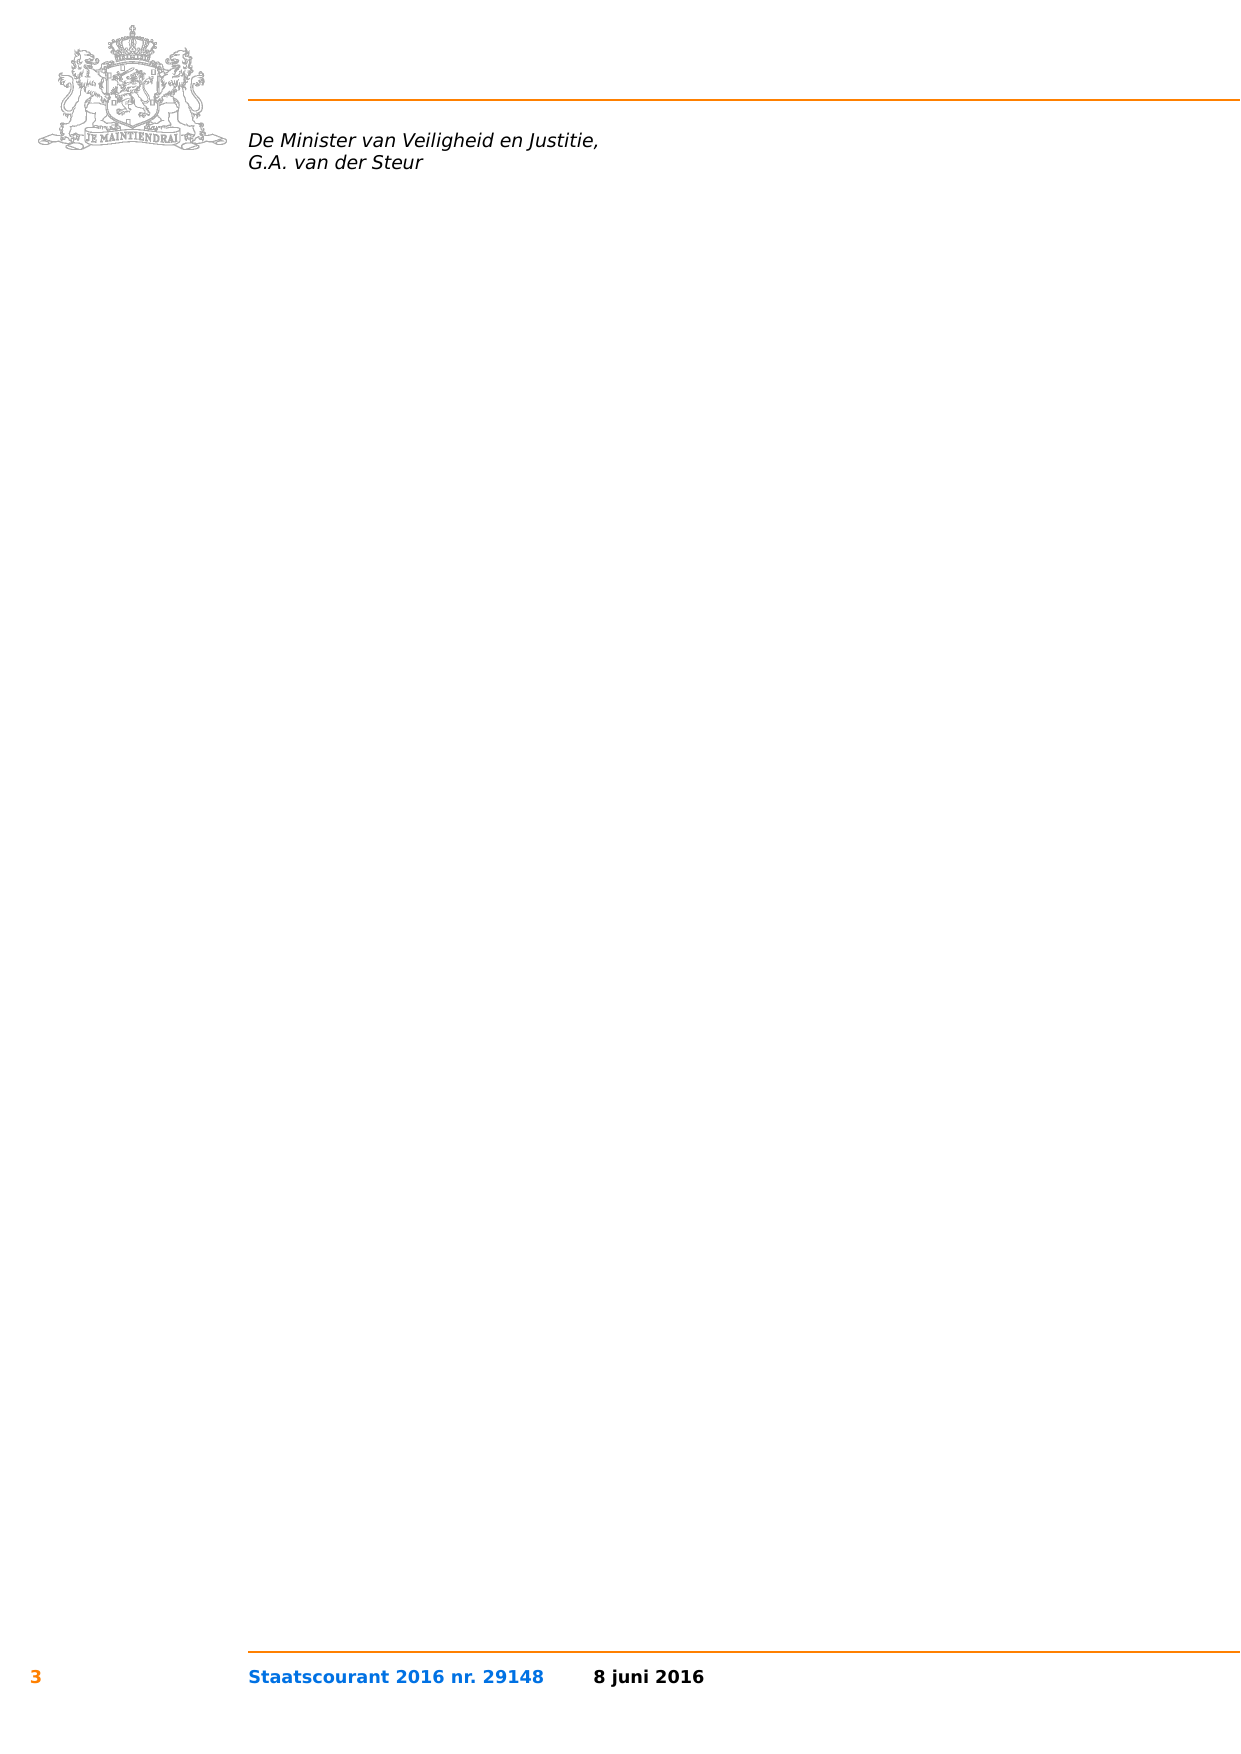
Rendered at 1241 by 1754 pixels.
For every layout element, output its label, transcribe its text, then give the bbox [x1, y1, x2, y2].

picture [38, 25, 227, 150]
text De Minister van Veiligheid en Justitie, G.A. van der Steur [248, 130, 1163, 174]
